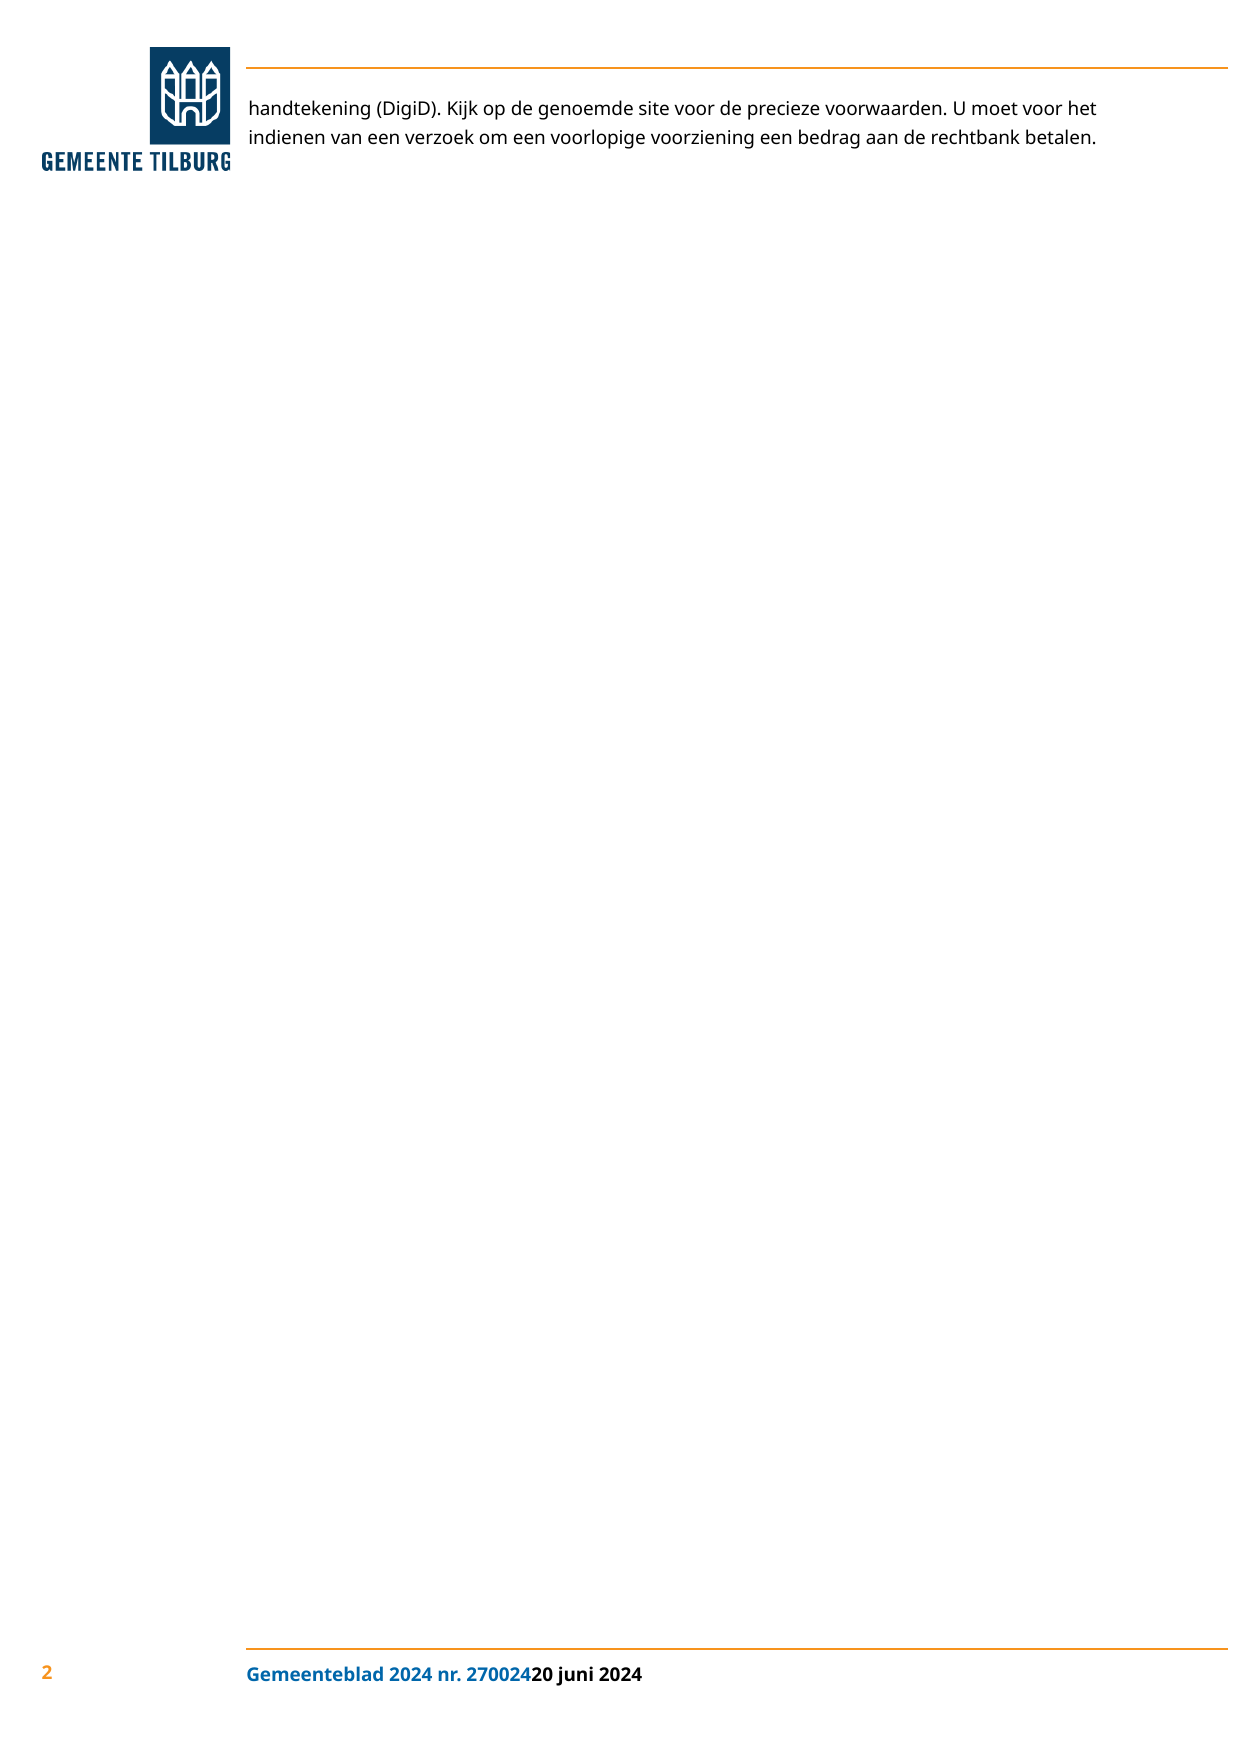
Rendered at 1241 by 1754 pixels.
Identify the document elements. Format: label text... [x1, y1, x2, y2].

text handtekening (DigiD). Kijk op de genoemde site voor de precieze voorwaarden. U moet voor het indienen van een verzoek om een voorlopige voorziening een bedrag aan de rechtbank betalen. [248, 95, 1152, 150]
picture [41, 47, 231, 172]
